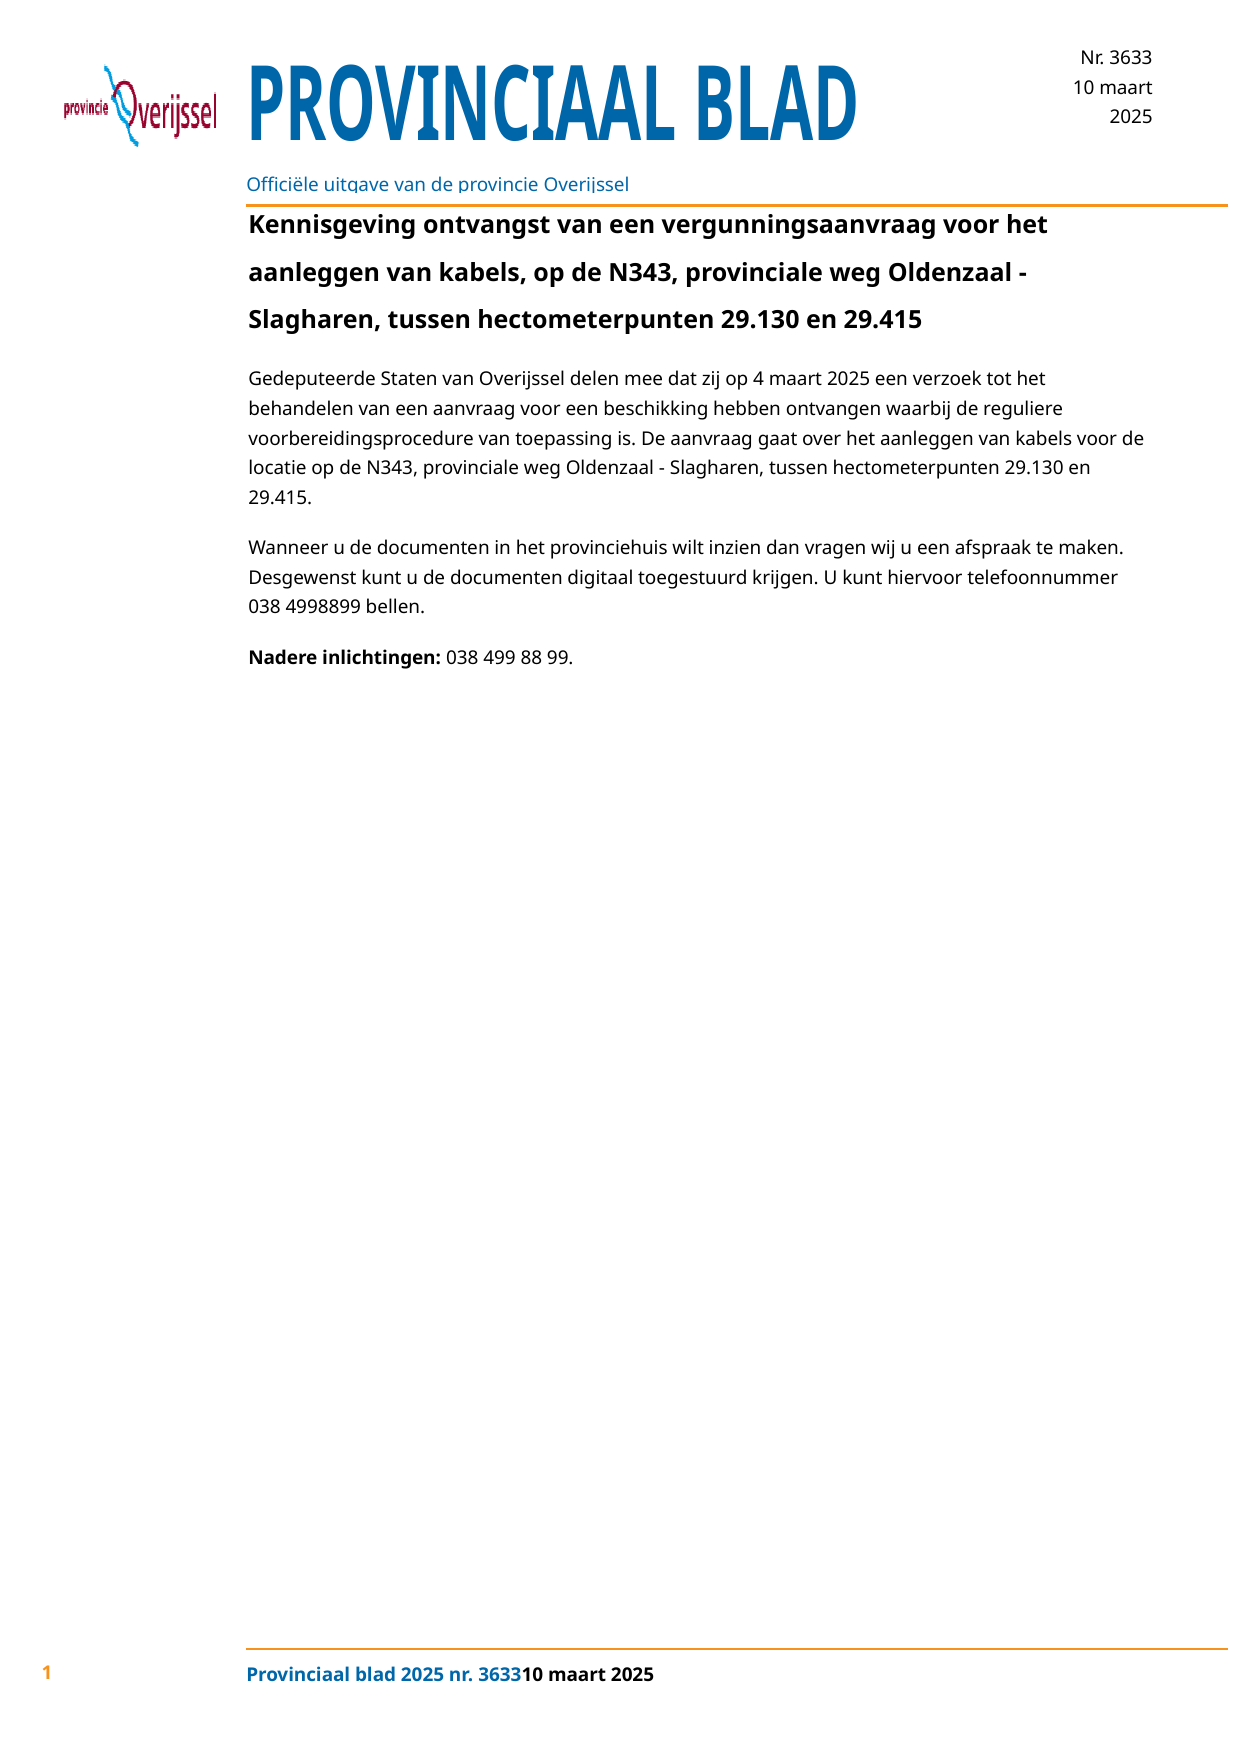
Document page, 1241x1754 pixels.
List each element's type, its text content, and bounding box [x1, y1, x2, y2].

text Kennisgeving ontvangst van een vergunningsaanvraag voor het aanleggen van kabels, op de N343, provinciale weg Oldenzaal - Slagharen, tussen hectometerpunten 29.130 en 29.415 [248, 207, 1152, 336]
text Nadere inlichtingen: 038 499 88 99. [248, 644, 1152, 669]
text Gedeputeerde Staten van Overijssel delen mee dat zij op 4 maart 2025 een verzoek tot het behandelen van een aanvraag voor een beschikking hebben ontvangen waarbij de reguliere voorbereidingsprocedure van toepassing is. De aanvraag gaat over het aanleggen van kabels voor de locatie op de N343, provinciale weg Oldenzaal - Slagharen, tussen hectometerpunten 29.130 en 29.415. [248, 366, 1152, 509]
text Wanneer u de documenten in het provinciehuis wilt inzien dan vragen wij u een afspraak te maken. Desgewenst kunt u de documenten digitaal toegestuurd krijgen. U kunt hiervoor telefoonnummer 038 4998899 bellen. [248, 534, 1152, 619]
picture [41, 47, 231, 172]
